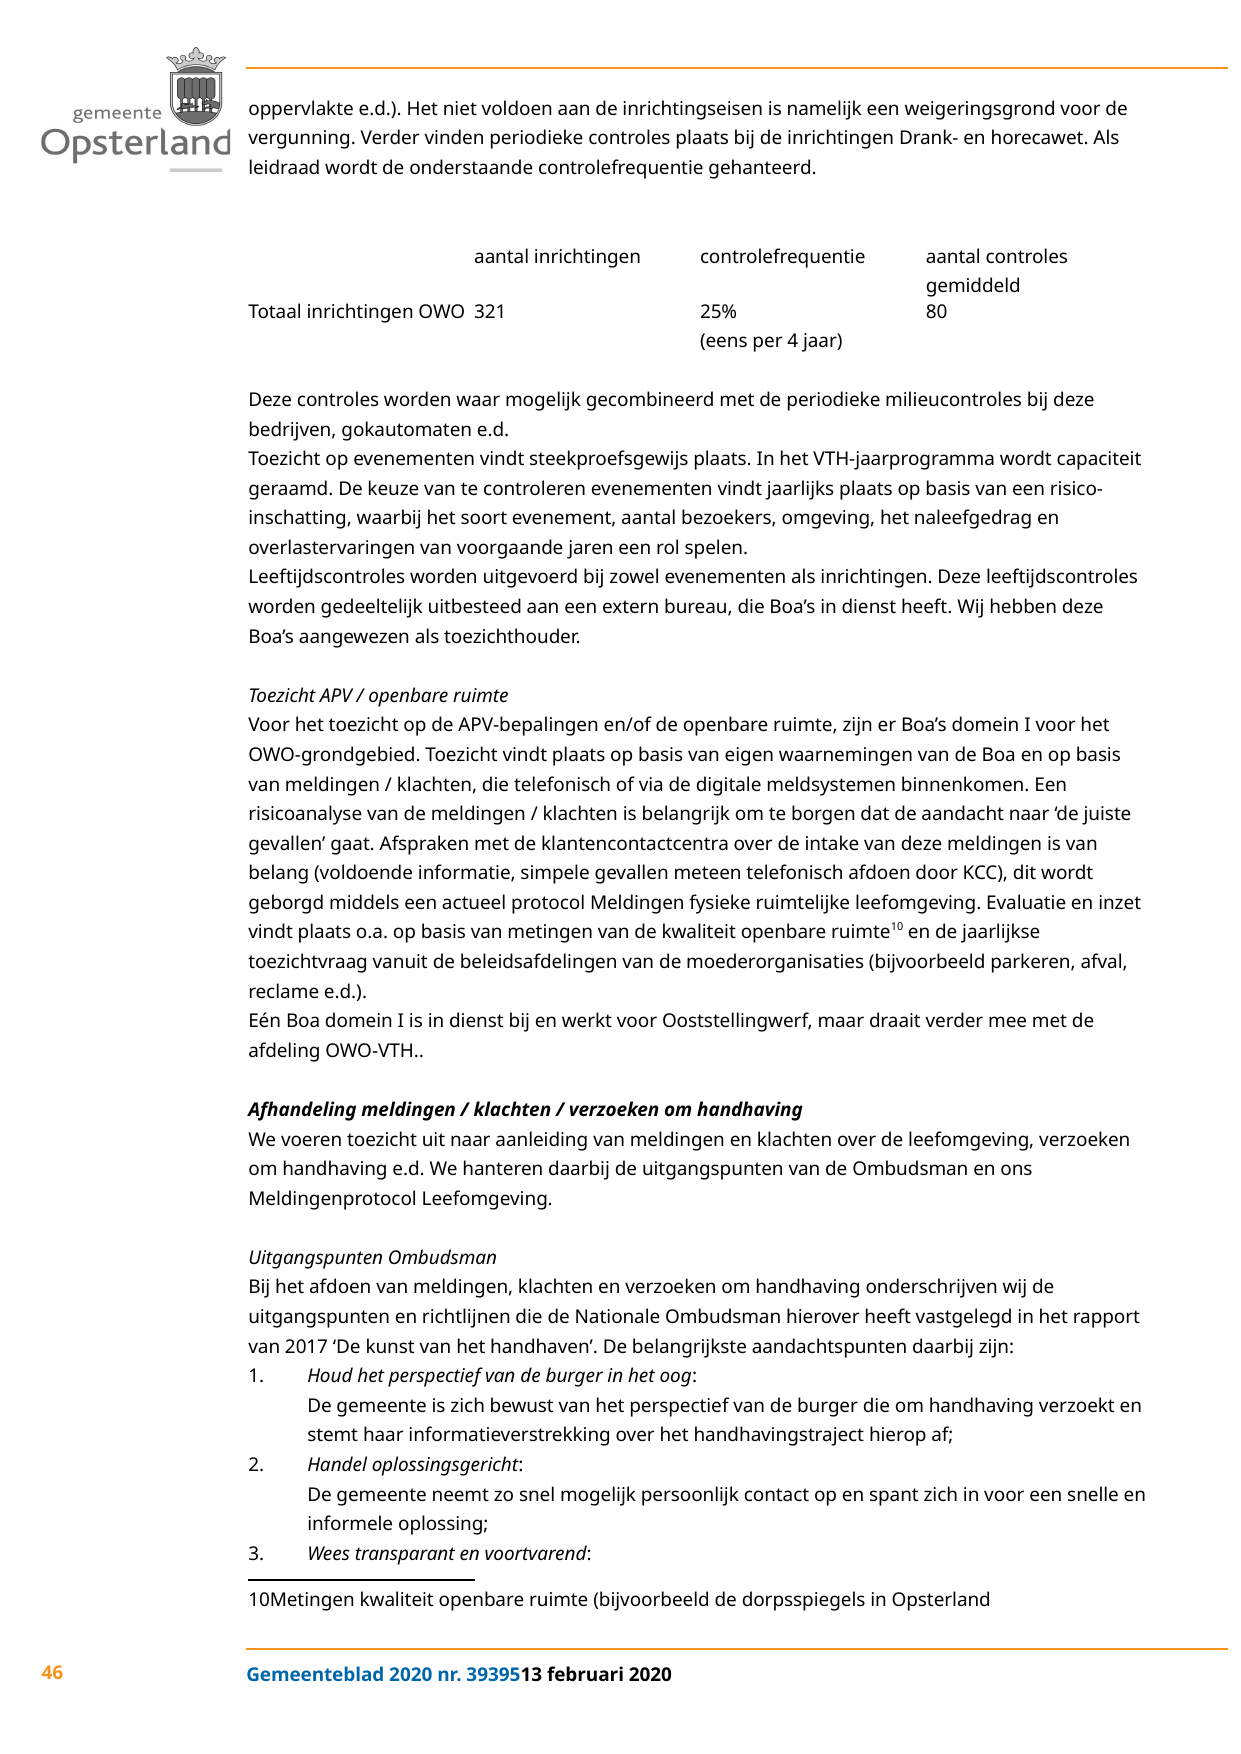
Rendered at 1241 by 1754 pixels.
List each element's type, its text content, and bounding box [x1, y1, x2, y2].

table_cell Totaal inrichtingen OWO [248, 298, 474, 353]
text Leeftijdscontroles worden uitgevoerd bij zowel evenementen als inrichtingen. Deze leeftijdscontroles worden gedeeltelijk uitbesteed aan een extern bureau, die Boa’s in dienst heeft. Wij hebben deze Boa’s aangewezen als toezichthouder. [248, 564, 1152, 649]
text Eén Boa domein I is in dienst bij en werkt voor Ooststellingwerf, maar draait verder mee met de afdeling OWO-VTH.. [248, 1007, 1152, 1063]
list De gemeente is zich bewust van het perspectief van de burger die om handhaving verzoekt en stemt haar informatieverstrekking over het handhavingstraject hierop af; [248, 1392, 1152, 1447]
text Metingen kwaliteit openbare ruimte (bijvoorbeeld de dorpsspiegels in Opsterland [248, 1586, 1152, 1612]
list Houd het perspectief van de burger in het oog: [248, 1362, 1152, 1388]
text Bij het afdoen van meldingen, klachten en verzoeken om handhaving onderschrijven wij de uitgangspunten en richtlijnen die de Nationale Ombudsman hierover heeft vastgelegd in het rapport van 2017 ‘De kunst van het handhaven’. De belangrijkste aandachtspunten daarbij zijn: [248, 1274, 1152, 1359]
list Wees transparant en voortvarend: [248, 1540, 1152, 1566]
list De gemeente neemt zo snel mogelijk persoonlijk contact op en spant zich in voor een snelle en informele oplossing; [248, 1481, 1152, 1536]
text Deze controles worden waar mogelijk gecombineerd met de periodieke milieucontroles bij deze bedrijven, gokautomaten e.d. [248, 386, 1152, 442]
table_cell 25% (eens per 4 jaar) [700, 298, 926, 353]
text Afhandeling meldingen / klachten / verzoeken om handhaving [248, 1096, 1152, 1122]
table_header aantal controles gemiddeld [926, 243, 1152, 298]
text oppervlakte e.d.). Het niet voldoen aan de inrichtingseisen is namelijk een weigeringsgrond voor de vergunning. Verder vinden periodieke controles plaats bij de inrichtingen Drank- en horecawet. Als leidraad wordt de onderstaande controlefrequentie gehanteerd. [248, 95, 1152, 180]
text Voor het toezicht op de APV-bepalingen en/of de openbare ruimte, zijn er Boa’s domein I voor het OWO-grondgebied. Toezicht vindt plaats op basis van eigen waarnemingen van de Boa en op basis van meldingen / klachten, die telefonisch of via de digitale meldsystemen binnenkomen. Een risicoanalyse van de meldingen / klachten is belangrijk om te borgen dat de aandacht naar ‘de juiste gevallen’ gaat. Afspraken met de klantencontactcentra over de intake van deze meldingen is van belang (voldoende informatie, simpele gevallen meteen telefonisch afdoen door KCC), dit wordt geborgd middels een actueel protocol Meldingen fysieke ruimtelijke leefomgeving. Evaluatie en inzet vindt plaats o.a. op basis van metingen van de kwaliteit openbare ruimte en de jaarlijkse toezichtvraag vanuit de beleidsafdelingen van de moederorganisaties (bijvoorbeeld parkeren, afval, reclame e.d.). [248, 712, 1152, 1004]
table_cell 321 [474, 298, 700, 353]
text Toezicht APV / openbare ruimte [248, 682, 1152, 708]
text Toezicht op evenementen vindt steekproefsgewijs plaats. In het VTH-jaarprogramma wordt capaciteit geraamd. De keuze van te controleren evenementen vindt jaarlijks plaats op basis van een risico-inschatting, waarbij het soort evenement, aantal bezoekers, omgeving, het naleefgedrag en overlastervaringen van voorgaande jaren een rol spelen. [248, 445, 1152, 560]
text Uitgangspunten Ombudsman [248, 1244, 1152, 1270]
table_cell 80 [926, 298, 1152, 353]
picture [41, 47, 231, 172]
table_header controlefrequentie [700, 243, 926, 298]
list Handel oplossingsgericht: [248, 1451, 1152, 1477]
table_header aantal inrichtingen [474, 243, 700, 298]
table_header [248, 243, 474, 298]
text We voeren toezicht uit naar aanleiding van meldingen en klachten over de leefomgeving, verzoeken om handhaving e.d. We hanteren daarbij de uitgangspunten van de Ombudsman en ons Meldingenprotocol Leefomgeving. [248, 1126, 1152, 1211]
